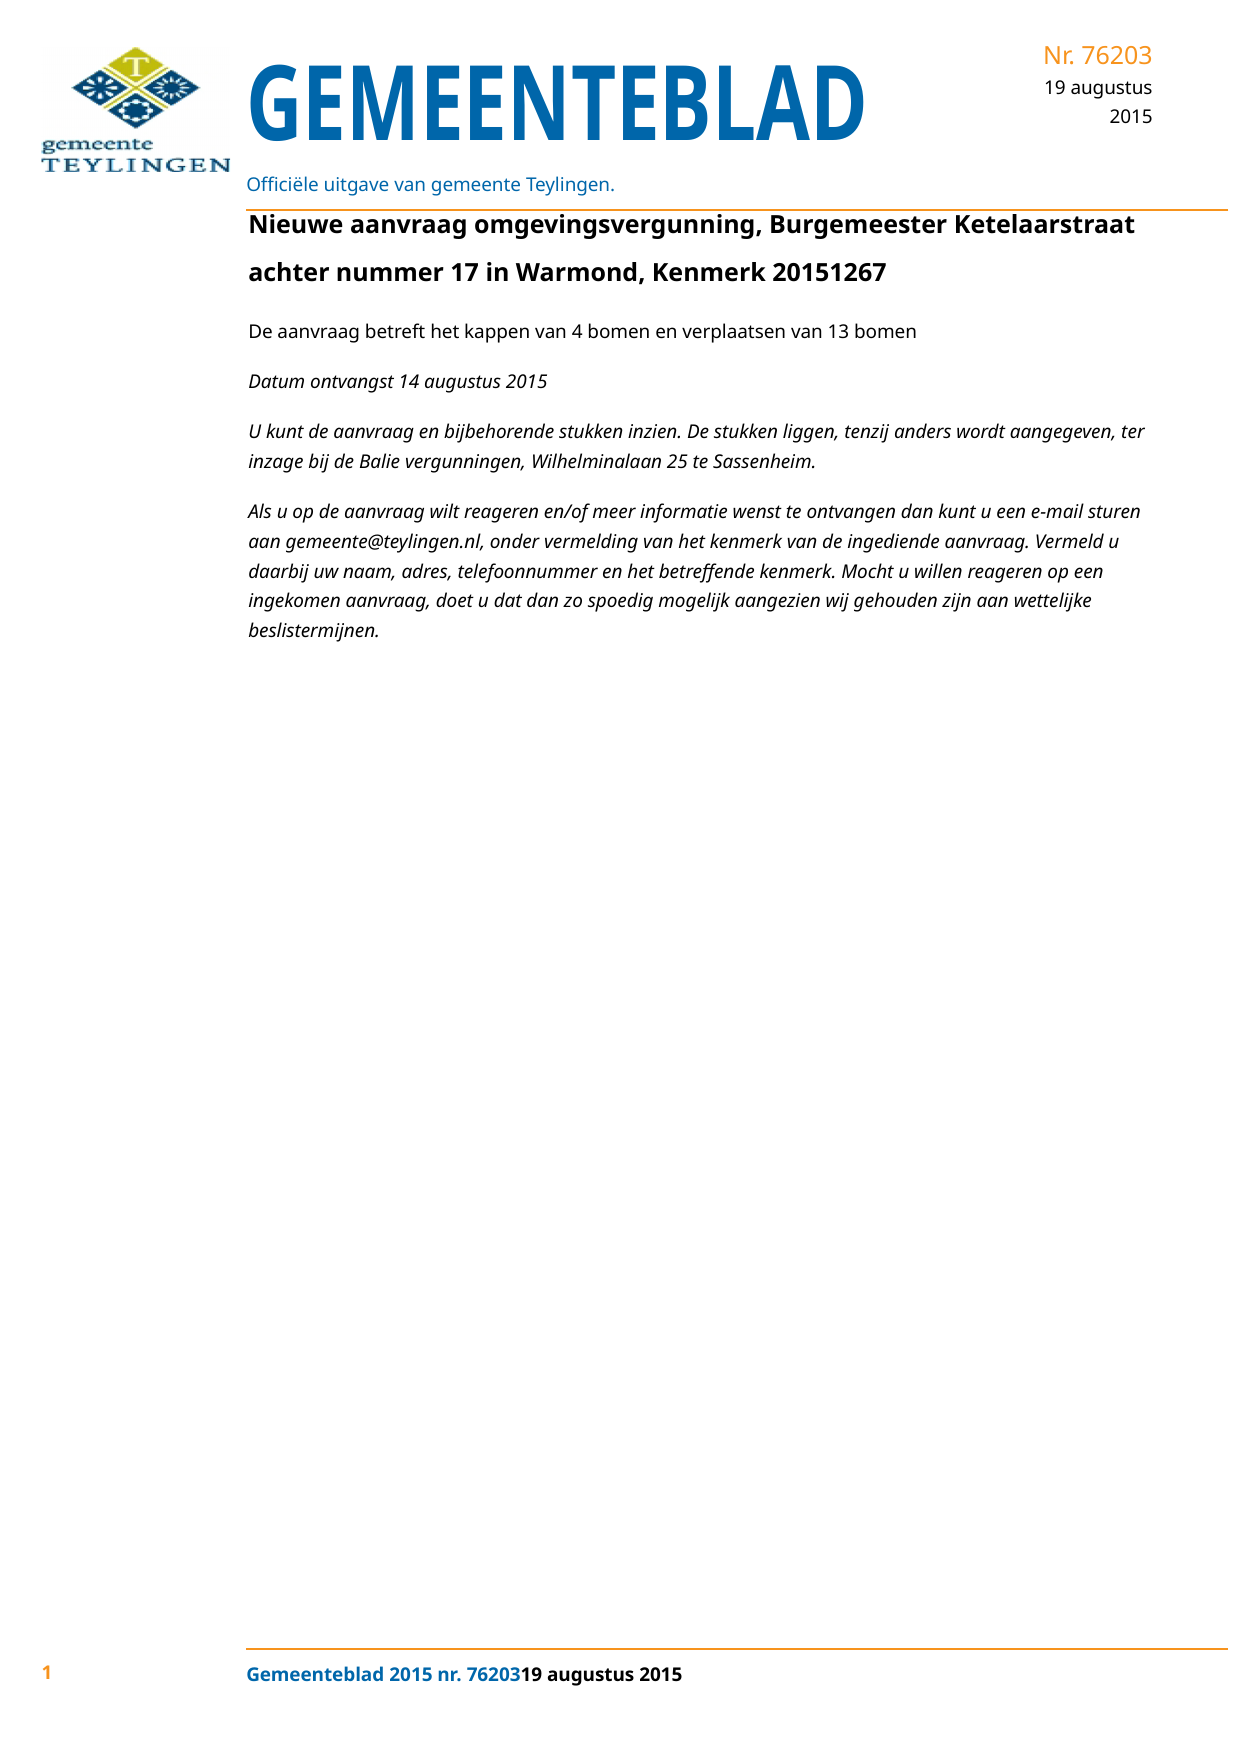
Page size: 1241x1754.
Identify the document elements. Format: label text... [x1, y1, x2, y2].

text U kunt de aanvraag en bijbehorende stukken inzien. De stukken liggen, tenzij anders wordt aangegeven, ter inzage bij de Balie vergunningen, Wilhelminalaan 25 te Sassenheim. [248, 419, 1152, 474]
text Nieuwe aanvraag omgevingsvergunning, Burgemeester Ketelaarstraat achter nummer 17 in Warmond, Kenmerk 20151267 [248, 211, 1152, 288]
text Als u op de aanvraag wilt reageren en/of meer informatie wenst te ontvangen dan kunt u een e-mail sturen aan gemeente@teylingen.nl, onder vermelding van het kenmerk van de ingediende aanvraag. Vermeld u daarbij uw naam, adres, telefoonnummer en het betreffende kenmerk. Mocht u willen reageren op een ingekomen aanvraag, doet u dat dan zo spoedig mogelijk aangezien wij gehouden zijn aan wettelijke beslistermijnen. [248, 499, 1152, 643]
text Datum ontvangst 14 augustus 2015 [248, 368, 1152, 394]
text De aanvraag betreft het kappen van 4 bomen en verplaatsen van 13 bomen [248, 318, 1152, 344]
picture [41, 47, 231, 172]
